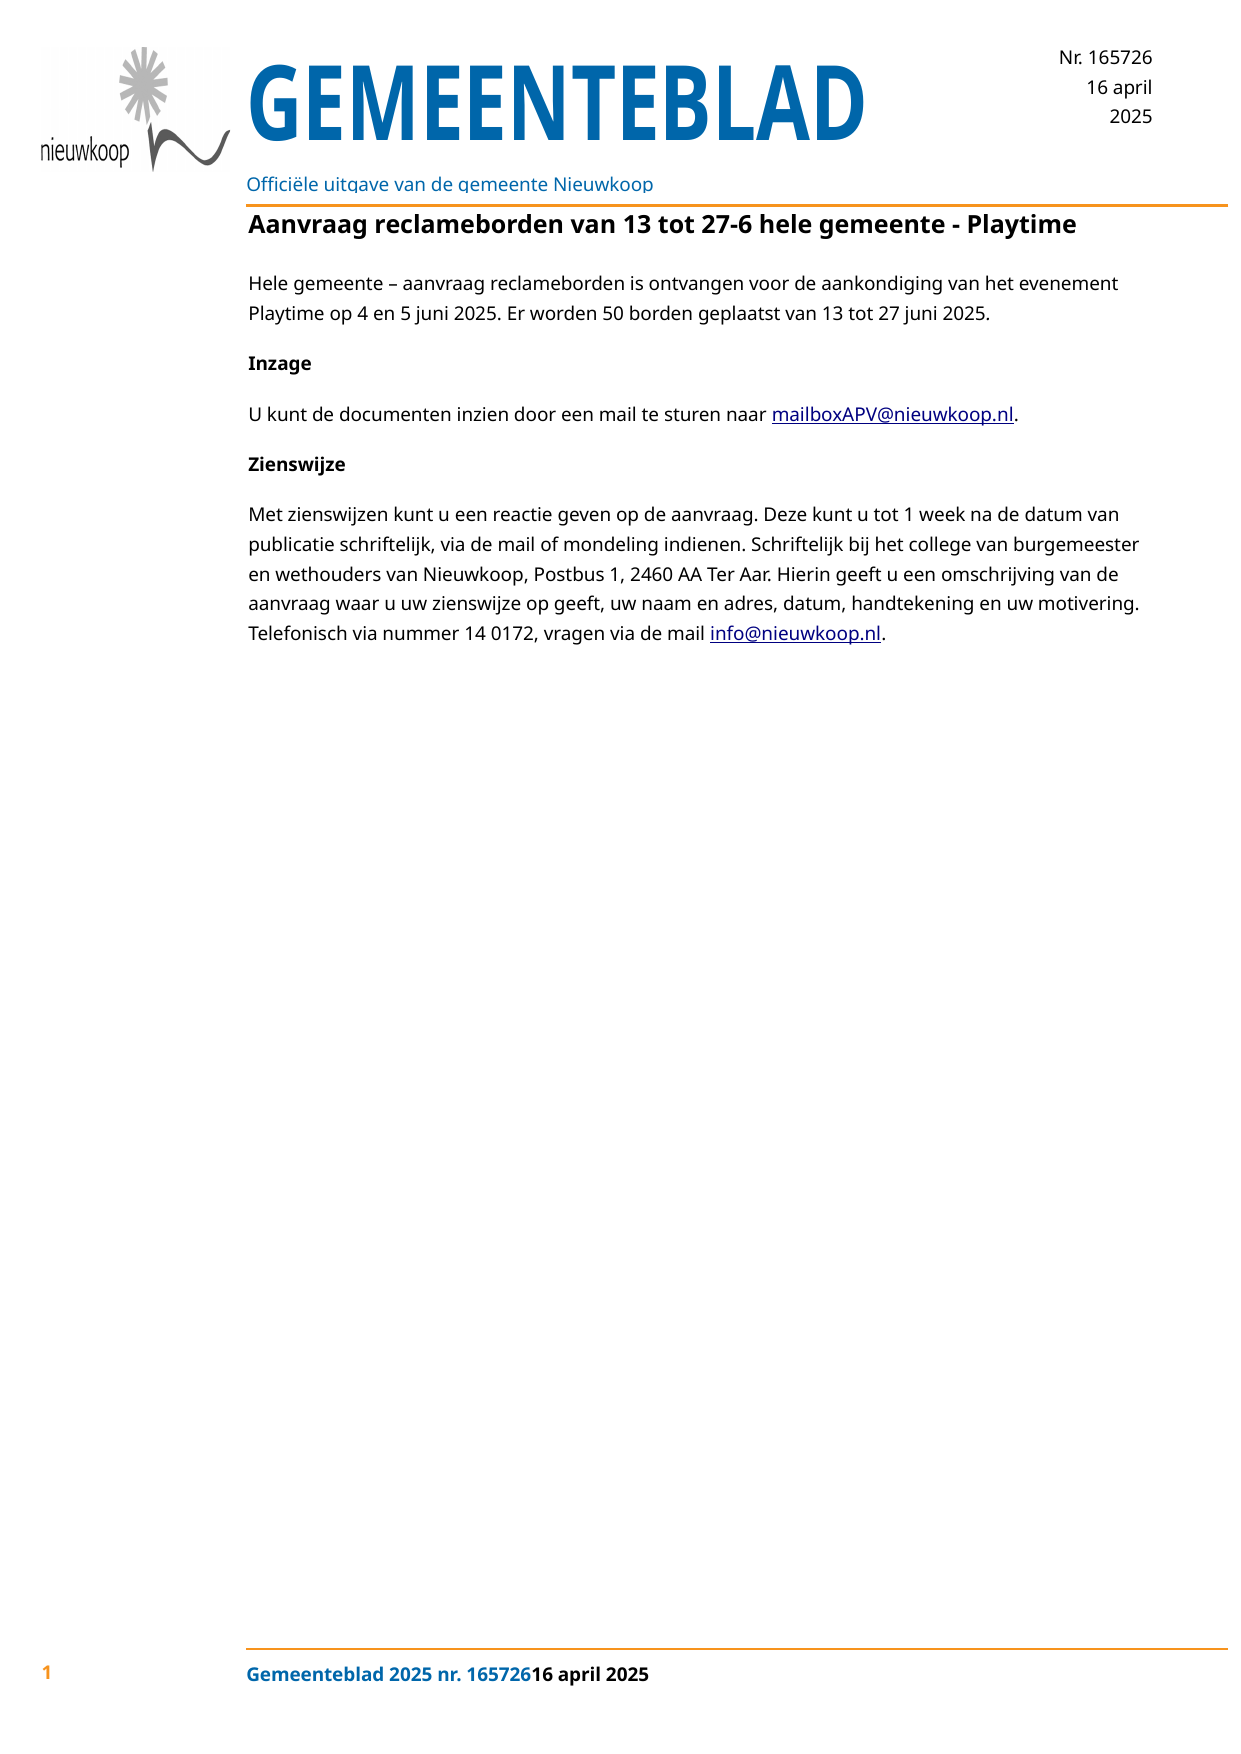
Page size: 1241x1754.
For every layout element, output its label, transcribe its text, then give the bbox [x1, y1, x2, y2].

text U kunt de documenten inzien door een mail te sturen naar mailboxAPV@nieuwkoop.nl. [248, 401, 1152, 426]
text Hele gemeente – aanvraag reclameborden is ontvangen voor de aankondiging van het evenement Playtime op 4 en 5 juni 2025. Er worden 50 borden geplaatst van 13 tot 27 juni 2025. [248, 270, 1152, 326]
text Aanvraag reclameborden van 13 tot 27-6 hele gemeente - Playtime [248, 207, 1152, 241]
text Inzage [248, 350, 1152, 376]
text Met zienswijzen kunt u een reactie geven op de aanvraag. Deze kunt u tot 1 week na de datum van publicatie schriftelijk, via de mail of mondeling indienen. Schriftelijk bij het college van burgemeester en wethouders van Nieuwkoop, Postbus 1, 2460 AA Ter Aar. Hierin geeft u een omschrijving van de aanvraag waar u uw zienswijze op geeft, uw naam en adres, datum, handtekening en uw motivering. Telefonisch via nummer 14 0172, vragen via de mail info@nieuwkoop.nl. [248, 502, 1152, 646]
text Zienswijze [248, 451, 1152, 477]
picture [41, 47, 231, 172]
